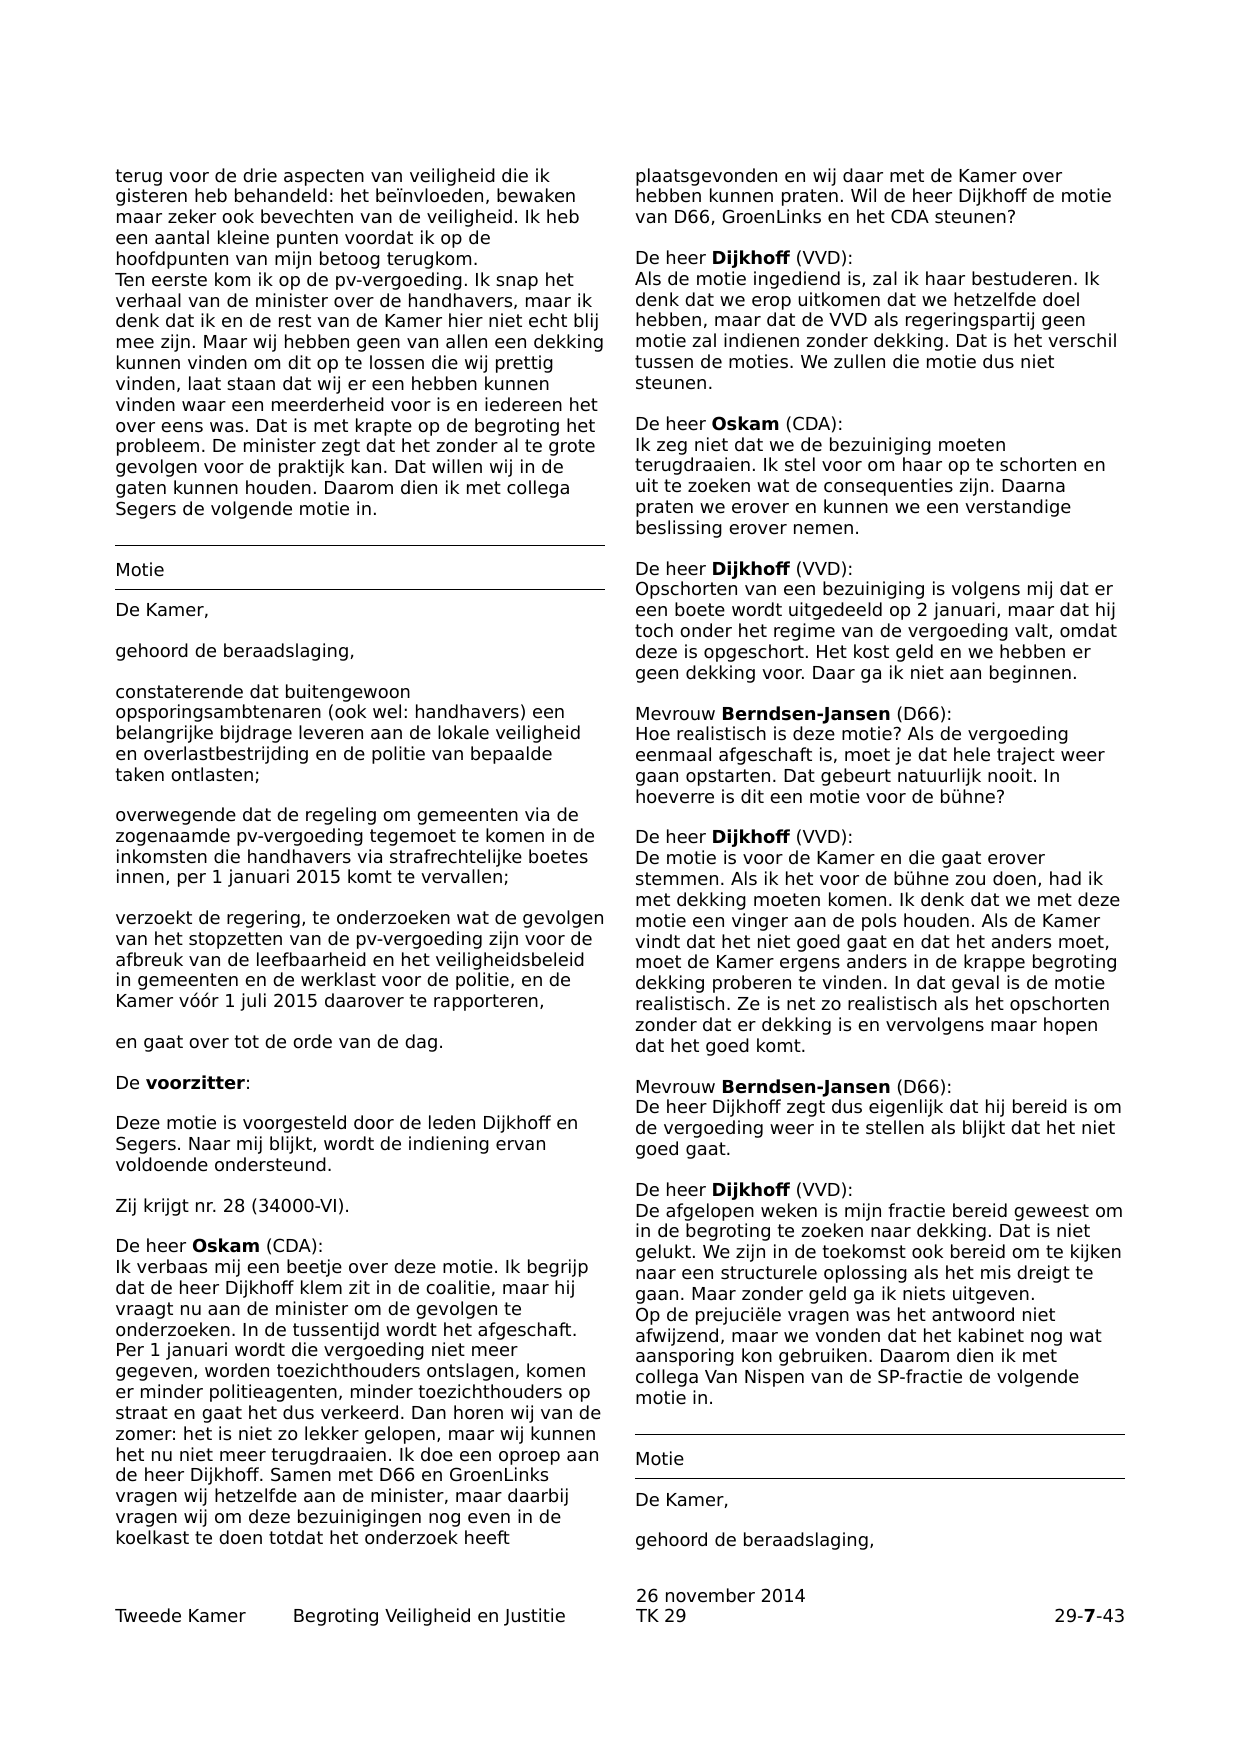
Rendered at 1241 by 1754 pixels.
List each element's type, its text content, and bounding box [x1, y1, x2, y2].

text Mevrouw Berndsen-Jansen (D66): [635, 703, 1125, 724]
text De voorzitter: [115, 1072, 605, 1093]
text gehoord de beraadslaging, [115, 641, 605, 662]
text De heer Dijkhoff zegt dus eigenlijk dat hij bereid is om de vergoeding weer in te stellen als blijkt dat het niet goed gaat. [635, 1097, 1125, 1160]
text en gaat over tot de orde van de dag. [115, 1032, 605, 1052]
text De heer Dijkhoff (VVD): [635, 248, 1125, 268]
text Mevrouw Berndsen-Jansen (D66): [635, 1076, 1125, 1097]
text Ten eerste kom ik op de pv-vergoeding. Ik snap het verhaal van de minister over de handhavers, maar ik denk dat ik en de rest van de Kamer hier niet echt blij mee zijn. Maar wij hebben geen van allen een dekking kunnen vinden om dit op te lossen die wij prettig vinden, laat staan dat wij er een hebben kunnen vinden waar een meerderheid voor is en iedereen het over eens was. Dat is met krapte op de begroting het probleem. De minister zegt dat het zonder al te grote gevolgen voor de praktijk kan. Dat willen wij in de gaten kunnen houden. Daarom dien ik met collega Segers de volgende motie in. [115, 269, 605, 519]
text overwegende dat de regeling om gemeenten via de zogenaamde pv-vergoeding tegemoet te komen in de inkomsten die handhavers via strafrechtelijke boetes innen, per 1 januari 2015 komt te vervallen; [115, 805, 605, 888]
text Motie [115, 559, 605, 580]
text Op de prejuciële vragen was het antwoord niet afwijzend, maar we vonden dat het kabinet nog wat aansporing kon gebruiken. Daarom dien ik met collega Van Nispen van de SP-fractie de volgende motie in. [635, 1304, 1125, 1409]
text De Kamer, [115, 600, 605, 621]
text verzoekt de regering, te onderzoeken wat de gevolgen van het stopzetten van de pv-vergoeding zijn voor de afbreuk van de leefbaarheid en het veiligheidsbeleid in gemeenten en de werklast voor de politie, en de Kamer vóór 1 juli 2015 daarover te rapporteren, [115, 908, 605, 1012]
text Zij krijgt nr. 28 (34000-VI). [115, 1195, 605, 1216]
text De heer Dijkhoff (VVD): [635, 827, 1125, 848]
text De motie is voor de Kamer en die gaat erover stemmen. Als ik het voor de bühne zou doen, had ik met dekking moeten komen. Ik denk dat we met deze motie een vinger aan de pols houden. Als de Kamer vindt dat het niet goed gaat en dat het anders moet, moet de Kamer ergens anders in de krappe begroting dekking proberen te vinden. In dat geval is de motie realistisch. Ze is net zo realistisch als het opschorten zonder dat er dekking is en vervolgens maar hopen dat het goed komt. [635, 848, 1125, 1056]
text Als de motie ingediend is, zal ik haar bestuderen. Ik denk dat we erop uitkomen dat we hetzelfde doel hebben, maar dat de VVD als regeringspartij geen motie zal indienen zonder dekking. Dat is het verschil tussen de moties. We zullen die motie dus niet steunen. [635, 268, 1125, 393]
text Opschorten van een bezuiniging is volgens mij dat er een boete wordt uitgedeeld op 2 januari, maar dat hij toch onder het regime van de vergoeding valt, omdat deze is opgeschort. Het kost geld en we hebben er geen dekking voor. Daar ga ik niet aan beginnen. [635, 579, 1125, 683]
text De afgelopen weken is mijn fractie bereid geweest om in de begroting te zoeken naar dekking. Dat is niet gelukt. We zijn in de toekomst ook bereid om te kijken naar een structurele oplossing als het mis dreigt te gaan. Maar zonder geld ga ik niets uitgeven. [635, 1200, 1125, 1304]
text Ik zeg niet dat we de bezuiniging moeten terugdraaien. Ik stel voor om haar op te schorten en uit te zoeken wat de consequenties zijn. Daarna praten we erover en kunnen we een verstandige beslissing erover nemen. [635, 434, 1125, 538]
text terug voor de drie aspecten van veiligheid die ik gisteren heb behandeld: het beïnvloeden, bewaken maar zeker ook bevechten van de veiligheid. Ik heb een aantal kleine punten voordat ik op de hoofdpunten van mijn betoog terugkom. [115, 165, 605, 269]
text De heer Dijkhoff (VVD): [635, 558, 1125, 579]
text Hoe realistisch is deze motie? Als de vergoeding eenmaal afgeschaft is, moet je dat hele traject weer gaan opstarten. Dat gebeurt natuurlijk nooit. In hoeverre is dit een motie voor de bühne? [635, 724, 1125, 807]
text De heer Oskam (CDA): [115, 1236, 605, 1257]
text Deze motie is voorgesteld door de leden Dijkhoff en Segers. Naar mij blijkt, wordt de indiening ervan voldoende ondersteund. [115, 1113, 605, 1175]
text Motie [635, 1449, 1125, 1469]
text gehoord de beraadslaging, [635, 1530, 1125, 1551]
text De heer Oskam (CDA): [635, 413, 1125, 434]
text plaatsgevonden en wij daar met de Kamer over hebben kunnen praten. Wil de heer Dijkhoff de motie van D66, GroenLinks en het CDA steunen? [635, 165, 1125, 228]
text Ik verbaas mij een beetje over deze motie. Ik begrijp dat de heer Dijkhoff klem zit in de coalitie, maar hij vraagt nu aan de minister om de gevolgen te onderzoeken. In de tussentijd wordt het afgeschaft. Per 1 januari wordt die vergoeding niet meer gegeven, worden toezichthouders ontslagen, komen er minder politieagenten, minder toezichthouders op straat en gaat het dus verkeerd. Dan horen wij van de zomer: het is niet zo lekker gelopen, maar wij kunnen het nu niet meer terugdraaien. Ik doe een oproep aan de heer Dijkhoff. Samen met D66 en GroenLinks vragen wij hetzelfde aan de minister, maar daarbij vragen wij om deze bezuinigingen nog even in de koelkast te doen totdat het onderzoek heeft [115, 1257, 605, 1548]
text De heer Dijkhoff (VVD): [635, 1180, 1125, 1200]
text constaterende dat buitengewoon opsporingsambtenaren (ook wel: handhavers) een belangrijke bijdrage leveren aan de lokale veiligheid en overlastbestrijding en de politie van bepaalde taken ontlasten; [115, 682, 605, 785]
text De Kamer, [635, 1489, 1125, 1510]
